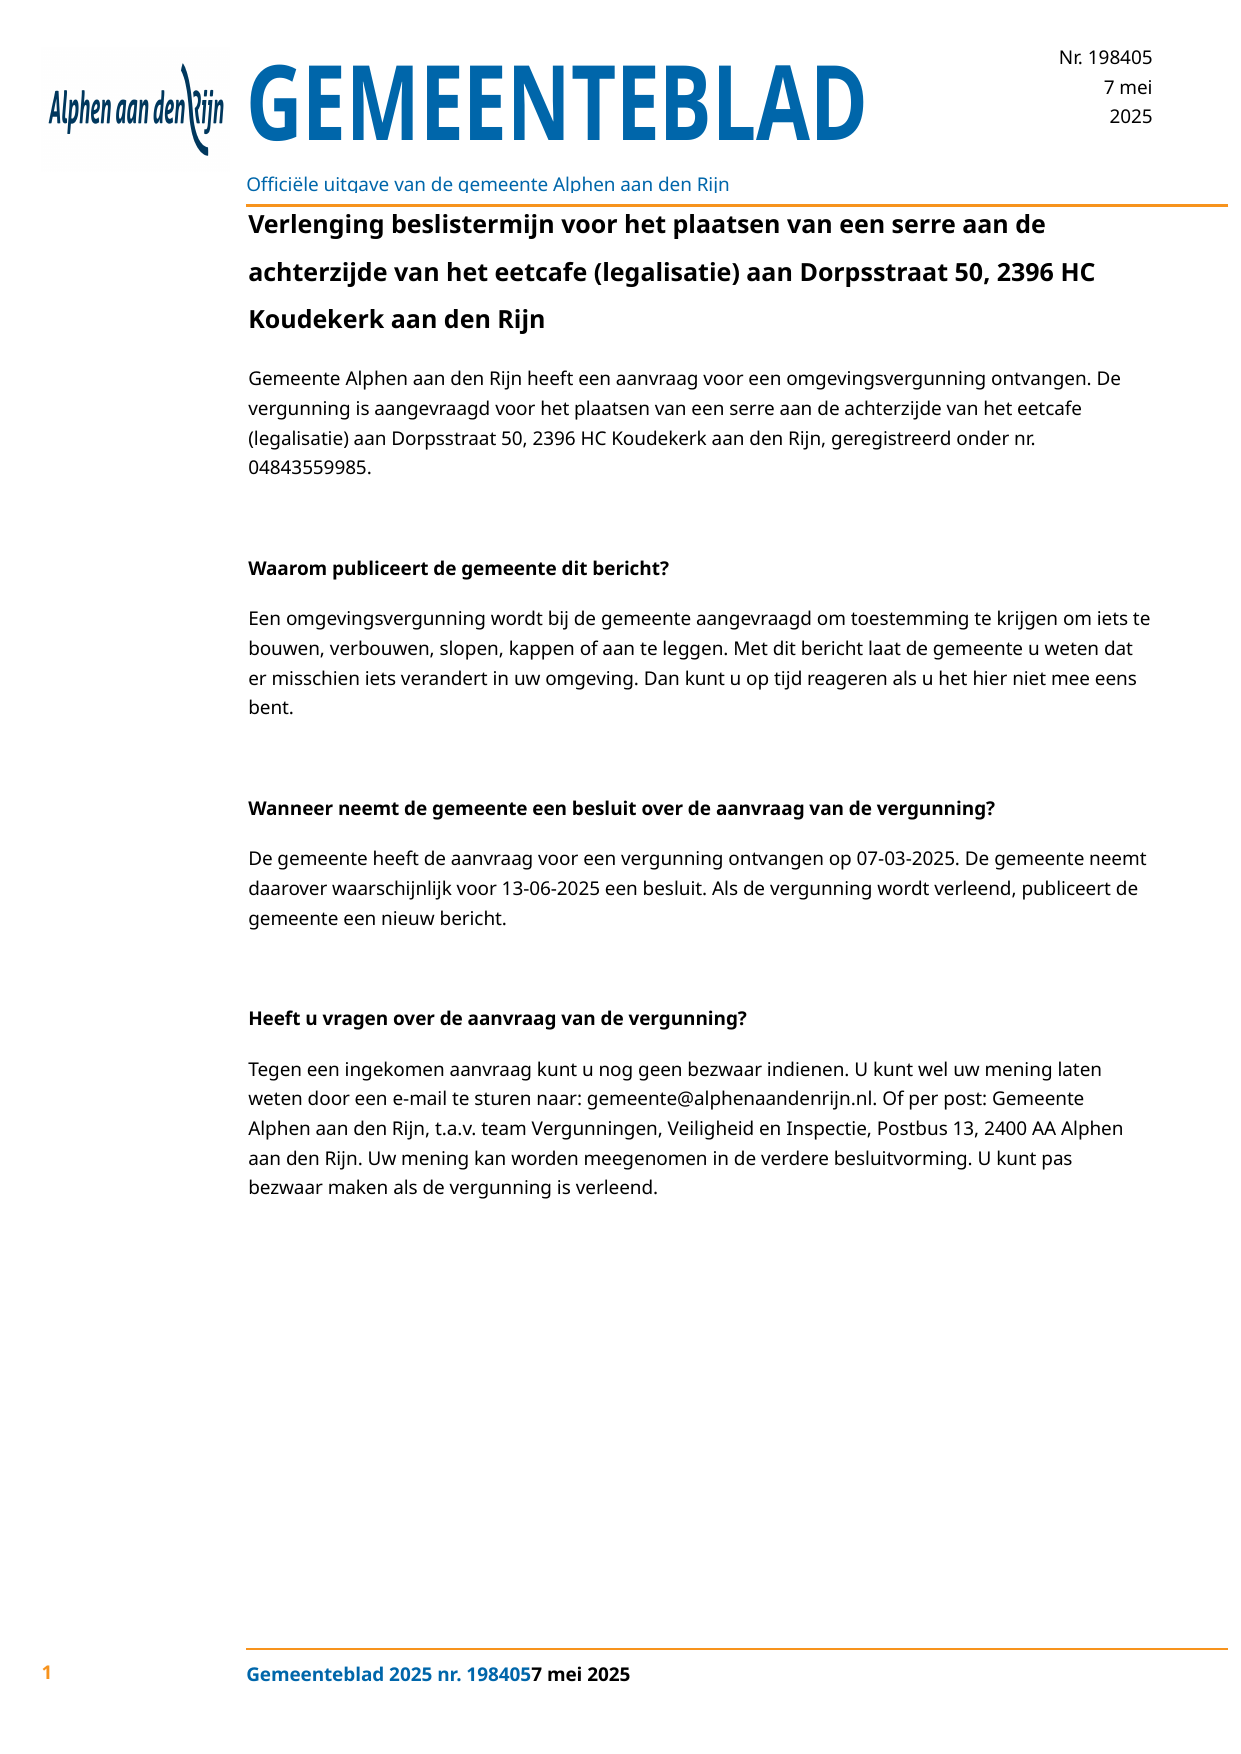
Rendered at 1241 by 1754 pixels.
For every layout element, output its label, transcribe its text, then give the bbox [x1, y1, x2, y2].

text Tegen een ingekomen aanvraag kunt u nog geen bezwaar indienen. U kunt wel uw mening laten weten door een e-mail te sturen naar: gemeente@alphenaandenrijn.nl. Of per post: Gemeente Alphen aan den Rijn, t.a.v. team Vergunningen, Veiligheid en Inspectie, Postbus 13, 2400 AA Alphen aan den Rijn. Uw mening kan worden meegenomen in de verdere besluitvorming. U kunt pas bezwaar maken als de vergunning is verleend. [248, 1056, 1152, 1200]
text Waarom publiceert de gemeente dit bericht? [248, 555, 1152, 581]
text Verlenging beslistermijn voor het plaatsen van een serre aan de achterzijde van het eetcafe (legalisatie) aan Dorpsstraat 50, 2396 HC Koudekerk aan den Rijn [248, 207, 1152, 336]
text Heeft u vragen over de aanvraag van de vergunning? [248, 1006, 1152, 1031]
text Gemeente Alphen aan den Rijn heeft een aanvraag voor een omgevingsvergunning ontvangen. De vergunning is aangevraagd voor het plaatsen van een serre aan de achterzijde van het eetcafe (legalisatie) aan Dorpsstraat 50, 2396 HC Koudekerk aan den Rijn, geregistreerd onder nr. 04843559985. [248, 366, 1152, 480]
text Wanneer neemt de gemeente een besluit over de aanvraag van de vergunning? [248, 795, 1152, 821]
text Een omgevingsvergunning wordt bij de gemeente aangevraagd om toestemming te krijgen om iets te bouwen, verbouwen, slopen, kappen of aan te leggen. Met dit bericht laat de gemeente u weten dat er misschien iets verandert in uw omgeving. Dan kunt u op tijd reageren als u het hier niet mee eens bent. [248, 606, 1152, 720]
picture [41, 47, 231, 172]
text De gemeente heeft de aanvraag voor een vergunning ontvangen op 07-03-2025. De gemeente neemt daarover waarschijnlijk voor 13-06-2025 een besluit. Als de vergunning wordt verleend, publiceert de gemeente een nieuw bericht. [248, 846, 1152, 930]
